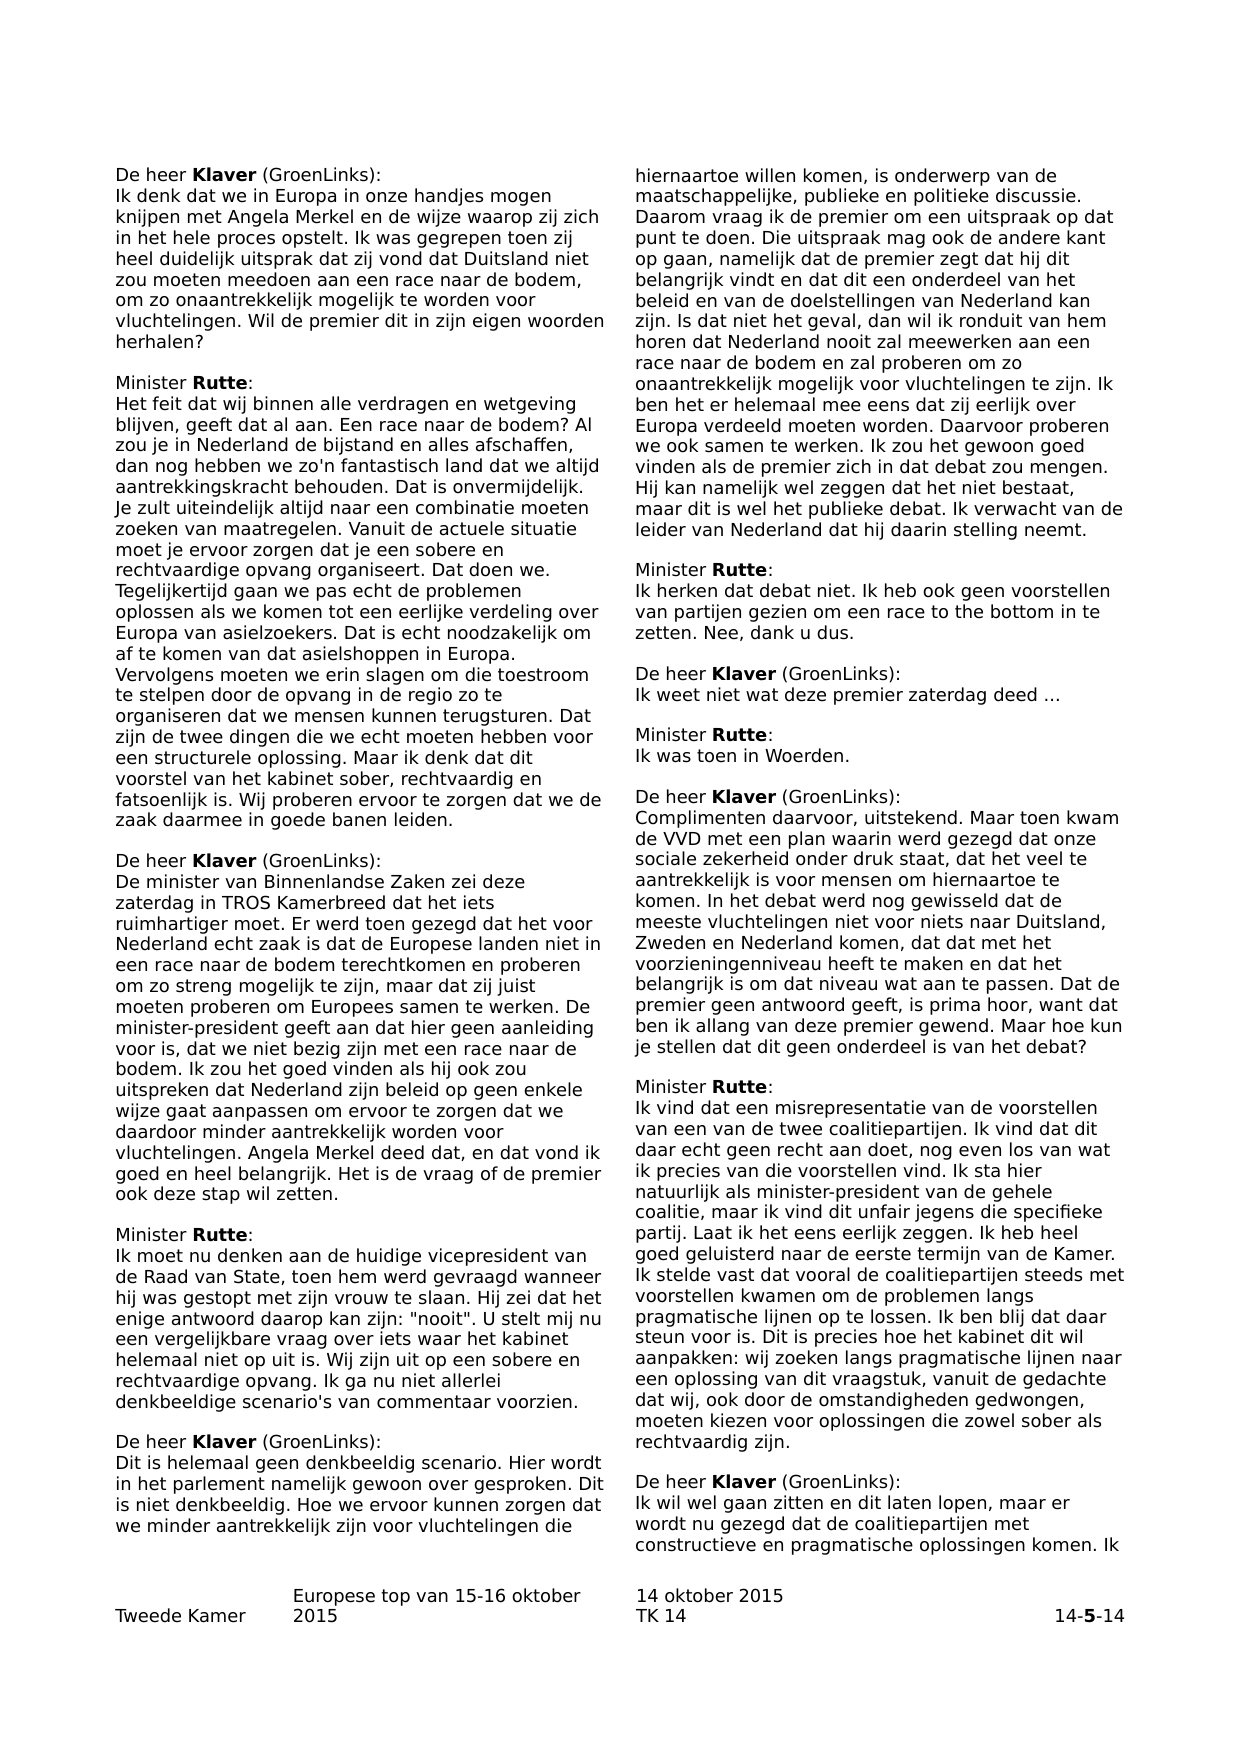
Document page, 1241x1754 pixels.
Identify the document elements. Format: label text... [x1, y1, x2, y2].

text Ik herken dat debat niet. Ik heb ook geen voorstellen van partijen gezien om een race to the bottom in te zetten. Nee, dank u dus. [635, 581, 1125, 643]
text Minister Rutte: [635, 725, 1125, 746]
text De heer Klaver (GroenLinks): [635, 787, 1125, 807]
text De heer Klaver (GroenLinks): [115, 1432, 605, 1453]
text Minister Rutte: [115, 373, 605, 393]
text Het feit dat wij binnen alle verdragen en wetgeving blijven, geeft dat al aan. Een race naar de bodem? Al zou je in Nederland de bijstand en alles afschaffen, dan nog hebben we zo'n fantastisch land dat we altijd aantrekkingskracht behouden. Dat is onvermijdelijk. Je zult uiteindelijk altijd naar een combinatie moeten zoeken van maatregelen. Vanuit de actuele situatie moet je ervoor zorgen dat je een sobere en rechtvaardige opvang organiseert. Dat doen we. Tegelijkertijd gaan we pas echt de problemen oplossen als we komen tot een eerlijke verdeling over Europa van asielzoekers. Dat is echt noodzakelijk om af te komen van dat asielshoppen in Europa. Vervolgens moeten we erin slagen om die toestroom te stelpen door de opvang in de regio zo te organiseren dat we mensen kunnen terugsturen. Dat zijn de twee dingen die we echt moeten hebben voor een structurele oplossing. Maar ik denk dat dit voorstel van het kabinet sober, rechtvaardig en fatsoenlijk is. Wij proberen ervoor te zorgen dat we de zaak daarmee in goede banen leiden. [115, 393, 605, 831]
text De minister van Binnenlandse Zaken zei deze zaterdag in TROS Kamerbreed dat het iets ruimhartiger moet. Er werd toen gezegd dat het voor Nederland echt zaak is dat de Europese landen niet in een race naar de bodem terechtkomen en proberen om zo streng mogelijk te zijn, maar dat zij juist moeten proberen om Europees samen te werken. De minister-president geeft aan dat hier geen aanleiding voor is, dat we niet bezig zijn met een race naar de bodem. Ik zou het goed vinden als hij ook zou uitspreken dat Nederland zijn beleid op geen enkele wijze gaat aanpassen om ervoor te zorgen dat we daardoor minder aantrekkelijk worden voor vluchtelingen. Angela Merkel deed dat, en dat vond ik goed en heel belangrijk. Het is de vraag of de premier ook deze stap wil zetten. [115, 872, 605, 1205]
text Dit is helemaal geen denkbeeldig scenario. Hier wordt in het parlement namelijk gewoon over gesproken. Dit is niet denkbeeldig. Hoe we ervoor kunnen zorgen dat we minder aantrekkelijk zijn voor vluchtelingen die [115, 1453, 605, 1536]
text Ik was toen in Woerden. [635, 746, 1125, 767]
text De heer Klaver (GroenLinks): [635, 1472, 1125, 1493]
text De heer Klaver (GroenLinks): [115, 165, 605, 186]
text Ik vind dat een misrepresentatie van de voorstellen van een van de twee coalitiepartijen. Ik vind dat dit daar echt geen recht aan doet, nog even los van wat ik precies van die voorstellen vind. Ik sta hier natuurlijk als minister-president van de gehele coalitie, maar ik vind dit unfair jegens die specifieke partij. Laat ik het eens eerlijk zeggen. Ik heb heel goed geluisterd naar de eerste termijn van de Kamer. Ik stelde vast dat vooral de coalitiepartijen steeds met voorstellen kwamen om de problemen langs pragmatische lijnen op te lossen. Ik ben blij dat daar steun voor is. Dit is precies hoe het kabinet dit wil aanpakken: wij zoeken langs pragmatische lijnen naar een oplossing van dit vraagstuk, vanuit de gedachte dat wij, ook door de omstandigheden gedwongen, moeten kiezen voor oplossingen die zowel sober als rechtvaardig zijn. [635, 1098, 1125, 1452]
text hiernaartoe willen komen, is onderwerp van de maatschappelijke, publieke en politieke discussie. Daarom vraag ik de premier om een uitspraak op dat punt te doen. Die uitspraak mag ook de andere kant op gaan, namelijk dat de premier zegt dat hij dit belangrijk vindt en dat dit een onderdeel van het beleid en van de doelstellingen van Nederland kan zijn. Is dat niet het geval, dan wil ik ronduit van hem horen dat Nederland nooit zal meewerken aan een race naar de bodem en zal proberen om zo onaantrekkelijk mogelijk voor vluchtelingen te zijn. Ik ben het er helemaal mee eens dat zij eerlijk over Europa verdeeld moeten worden. Daarvoor proberen we ook samen te werken. Ik zou het gewoon goed vinden als de premier zich in dat debat zou mengen. Hij kan namelijk wel zeggen dat het niet bestaat, maar dit is wel het publieke debat. Ik verwacht van de leider van Nederland dat hij daarin stelling neemt. [635, 165, 1125, 540]
text Complimenten daarvoor, uitstekend. Maar toen kwam de VVD met een plan waarin werd gezegd dat onze sociale zekerheid onder druk staat, dat het veel te aantrekkelijk is voor mensen om hiernaartoe te komen. In het debat werd nog gewisseld dat de meeste vluchtelingen niet voor niets naar Duitsland, Zweden en Nederland komen, dat dat met het voorzieningenniveau heeft te maken en dat het belangrijk is om dat niveau wat aan te passen. Dat de premier geen antwoord geeft, is prima hoor, want dat ben ik allang van deze premier gewend. Maar hoe kun je stellen dat dit geen onderdeel is van het debat? [635, 807, 1125, 1057]
text Minister Rutte: [115, 1225, 605, 1246]
text Ik denk dat we in Europa in onze handjes mogen knijpen met Angela Merkel en de wijze waarop zij zich in het hele proces opstelt. Ik was gegrepen toen zij heel duidelijk uitsprak dat zij vond dat Duitsland niet zou moeten meedoen aan een race naar de bodem, om zo onaantrekkelijk mogelijk te worden voor vluchtelingen. Wil de premier dit in zijn eigen woorden herhalen? [115, 186, 605, 353]
text Minister Rutte: [635, 560, 1125, 581]
text Ik moet nu denken aan de huidige vicepresident van de Raad van State, toen hem werd gevraagd wanneer hij was gestopt met zijn vrouw te slaan. Hij zei dat het enige antwoord daarop kan zijn: "nooit". U stelt mij nu een vergelijkbare vraag over iets waar het kabinet helemaal niet op uit is. Wij zijn uit op een sobere en rechtvaardige opvang. Ik ga nu niet allerlei denkbeeldige scenario's van commentaar voorzien. [115, 1246, 605, 1412]
text De heer Klaver (GroenLinks): [635, 663, 1125, 684]
text Ik weet niet wat deze premier zaterdag deed ... [635, 684, 1125, 705]
text Minister Rutte: [635, 1077, 1125, 1098]
text De heer Klaver (GroenLinks): [115, 851, 605, 872]
text Ik wil wel gaan zitten en dit laten lopen, maar er wordt nu gezegd dat de coalitiepartijen met constructieve en pragmatische oplossingen komen. Ik [635, 1493, 1125, 1556]
